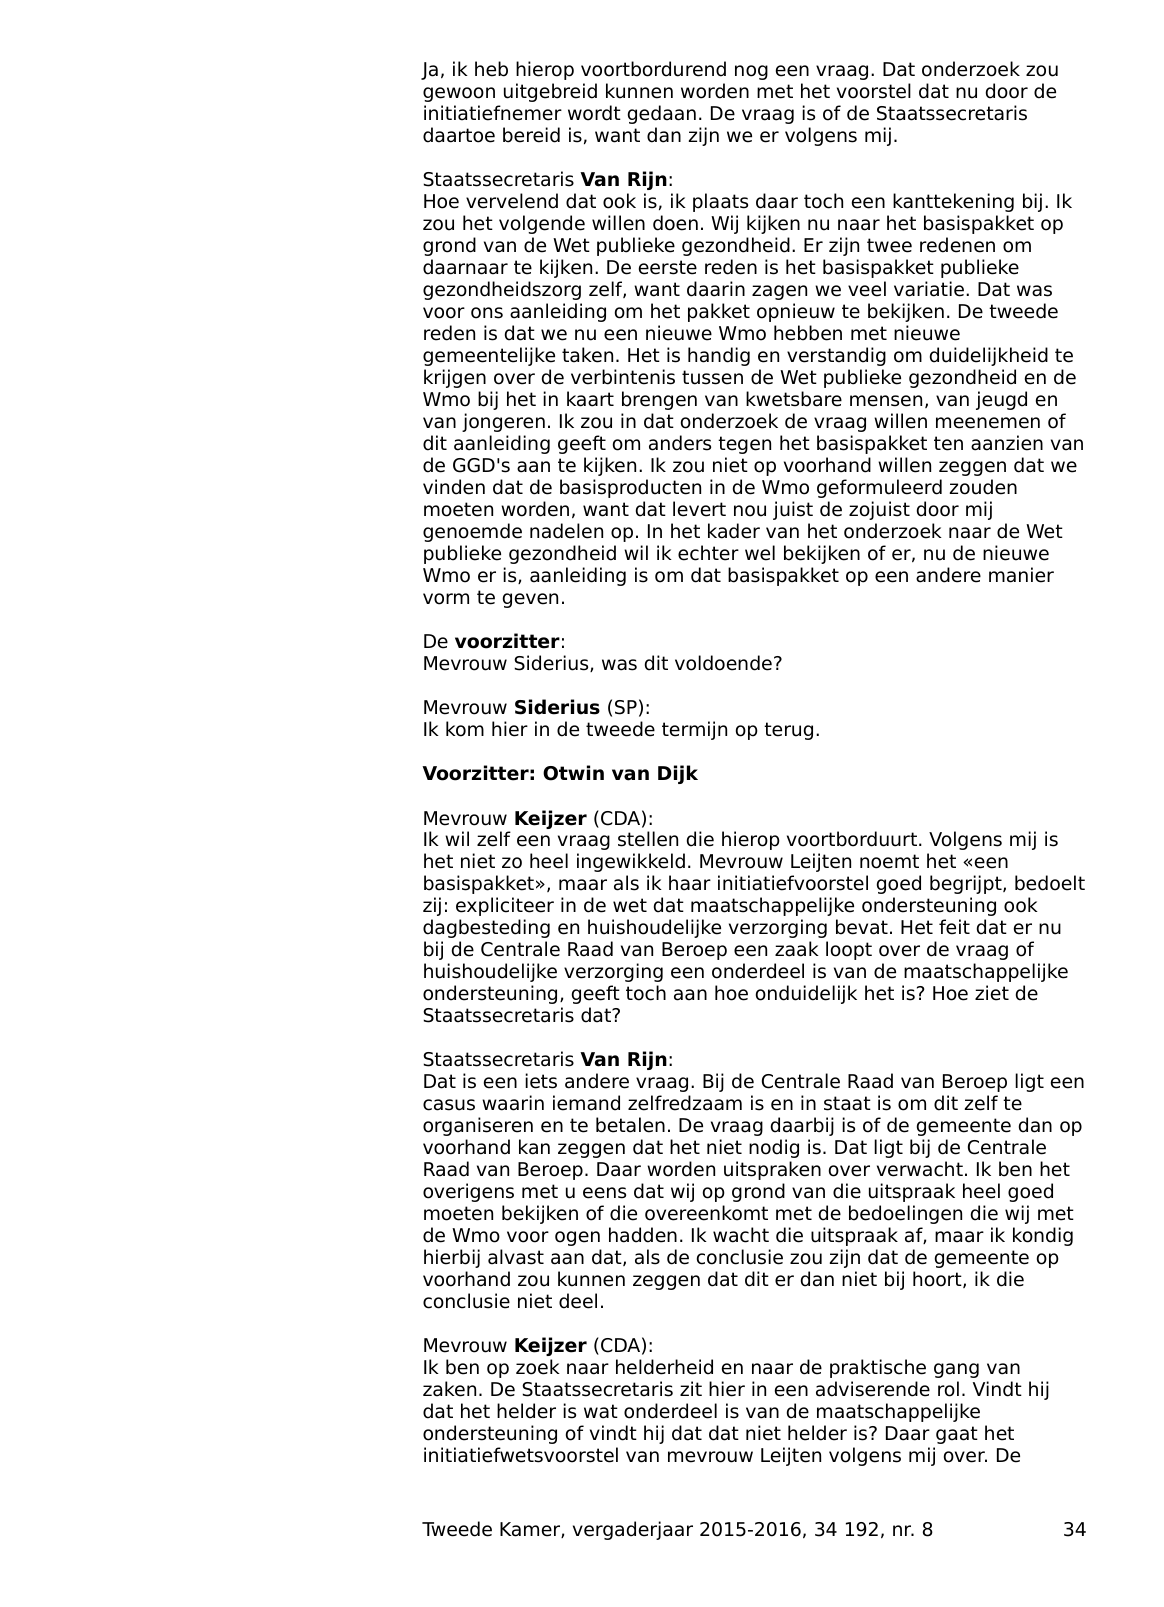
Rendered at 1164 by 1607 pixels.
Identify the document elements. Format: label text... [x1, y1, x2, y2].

text Mevrouw Keijzer (CDA): [422, 1335, 1087, 1357]
text Mevrouw Keijzer (CDA): [422, 807, 1087, 829]
text Ik ben op zoek naar helderheid en naar de praktische gang van zaken. De Staatssecretaris zit hier in een adviserende rol. Vindt hij dat het helder is wat onderdeel is van de maatschappelijke ondersteuning of vindt hij dat dat niet helder is? Daar gaat het initiatiefwetsvoorstel van mevrouw Leijten volgens mij over. De [422, 1357, 1087, 1467]
text Dat is een iets andere vraag. Bij de Centrale Raad van Beroep ligt een casus waarin iemand zelfredzaam is en in staat is om dit zelf te organiseren en te betalen. De vraag daarbij is of de gemeente dan op voorhand kan zeggen dat het niet nodig is. Dat ligt bij de Centrale Raad van Beroep. Daar worden uitspraken over verwacht. Ik ben het overigens met u eens dat wij op grond van die uitspraak heel goed moeten bekijken of die overeenkomt met de bedoelingen die wij met de Wmo voor ogen hadden. Ik wacht die uitspraak af, maar ik kondig hierbij alvast aan dat, als de conclusie zou zijn dat de gemeente op voorhand zou kunnen zeggen dat dit er dan niet bij hoort, ik die conclusie niet deel. [422, 1071, 1087, 1313]
text Hoe vervelend dat ook is, ik plaats daar toch een kanttekening bij. Ik zou het volgende willen doen. Wij kijken nu naar het basispakket op grond van de Wet publieke gezondheid. Er zijn twee redenen om daarnaar te kijken. De eerste reden is het basispakket publieke gezondheidszorg zelf, want daarin zagen we veel variatie. Dat was voor ons aanleiding om het pakket opnieuw te bekijken. De tweede reden is dat we nu een nieuwe Wmo hebben met nieuwe gemeentelijke taken. Het is handig en verstandig om duidelijkheid te krijgen over de verbintenis tussen de Wet publieke gezondheid en de Wmo bij het in kaart brengen van kwetsbare mensen, van jeugd en van jongeren. Ik zou in dat onderzoek de vraag willen meenemen of dit aanleiding geeft om anders tegen het basispakket ten aanzien van de GGD's aan te kijken. Ik zou niet op voorhand willen zeggen dat we vinden dat de basisproducten in de Wmo geformuleerd zouden moeten worden, want dat levert nou juist de zojuist door mij genoemde nadelen op. In het kader van het onderzoek naar de Wet publieke gezondheid wil ik echter wel bekijken of er, nu de nieuwe Wmo er is, aanleiding is om dat basispakket op een andere manier vorm te geven. [422, 191, 1087, 609]
text Staatssecretaris Van Rijn: [422, 1049, 1087, 1071]
text Staatssecretaris Van Rijn: [422, 169, 1087, 191]
subtitle Voorzitter: Otwin van Dijk [422, 763, 1087, 785]
text Ik kom hier in de tweede termijn op terug. [422, 719, 1087, 741]
text Ik wil zelf een vraag stellen die hierop voortborduurt. Volgens mij is het niet zo heel ingewikkeld. Mevrouw Leijten noemt het «een basispakket», maar als ik haar initiatiefvoorstel goed begrijpt, bedoelt zij: expliciteer in de wet dat maatschappelijke ondersteuning ook dagbesteding en huishoudelijke verzorging bevat. Het feit dat er nu bij de Centrale Raad van Beroep een zaak loopt over de vraag of huishoudelijke verzorging een onderdeel is van de maatschappelijke ondersteuning, geeft toch aan hoe onduidelijk het is? Hoe ziet de Staatssecretaris dat? [422, 829, 1087, 1027]
text Ja, ik heb hierop voortbordurend nog een vraag. Dat onderzoek zou gewoon uitgebreid kunnen worden met het voorstel dat nu door de initiatiefnemer wordt gedaan. De vraag is of de Staatssecretaris daartoe bereid is, want dan zijn we er volgens mij. [422, 59, 1087, 147]
text Mevrouw Siderius, was dit voldoende? [422, 653, 1087, 675]
text De voorzitter: [422, 631, 1087, 653]
text Mevrouw Siderius (SP): [422, 697, 1087, 719]
